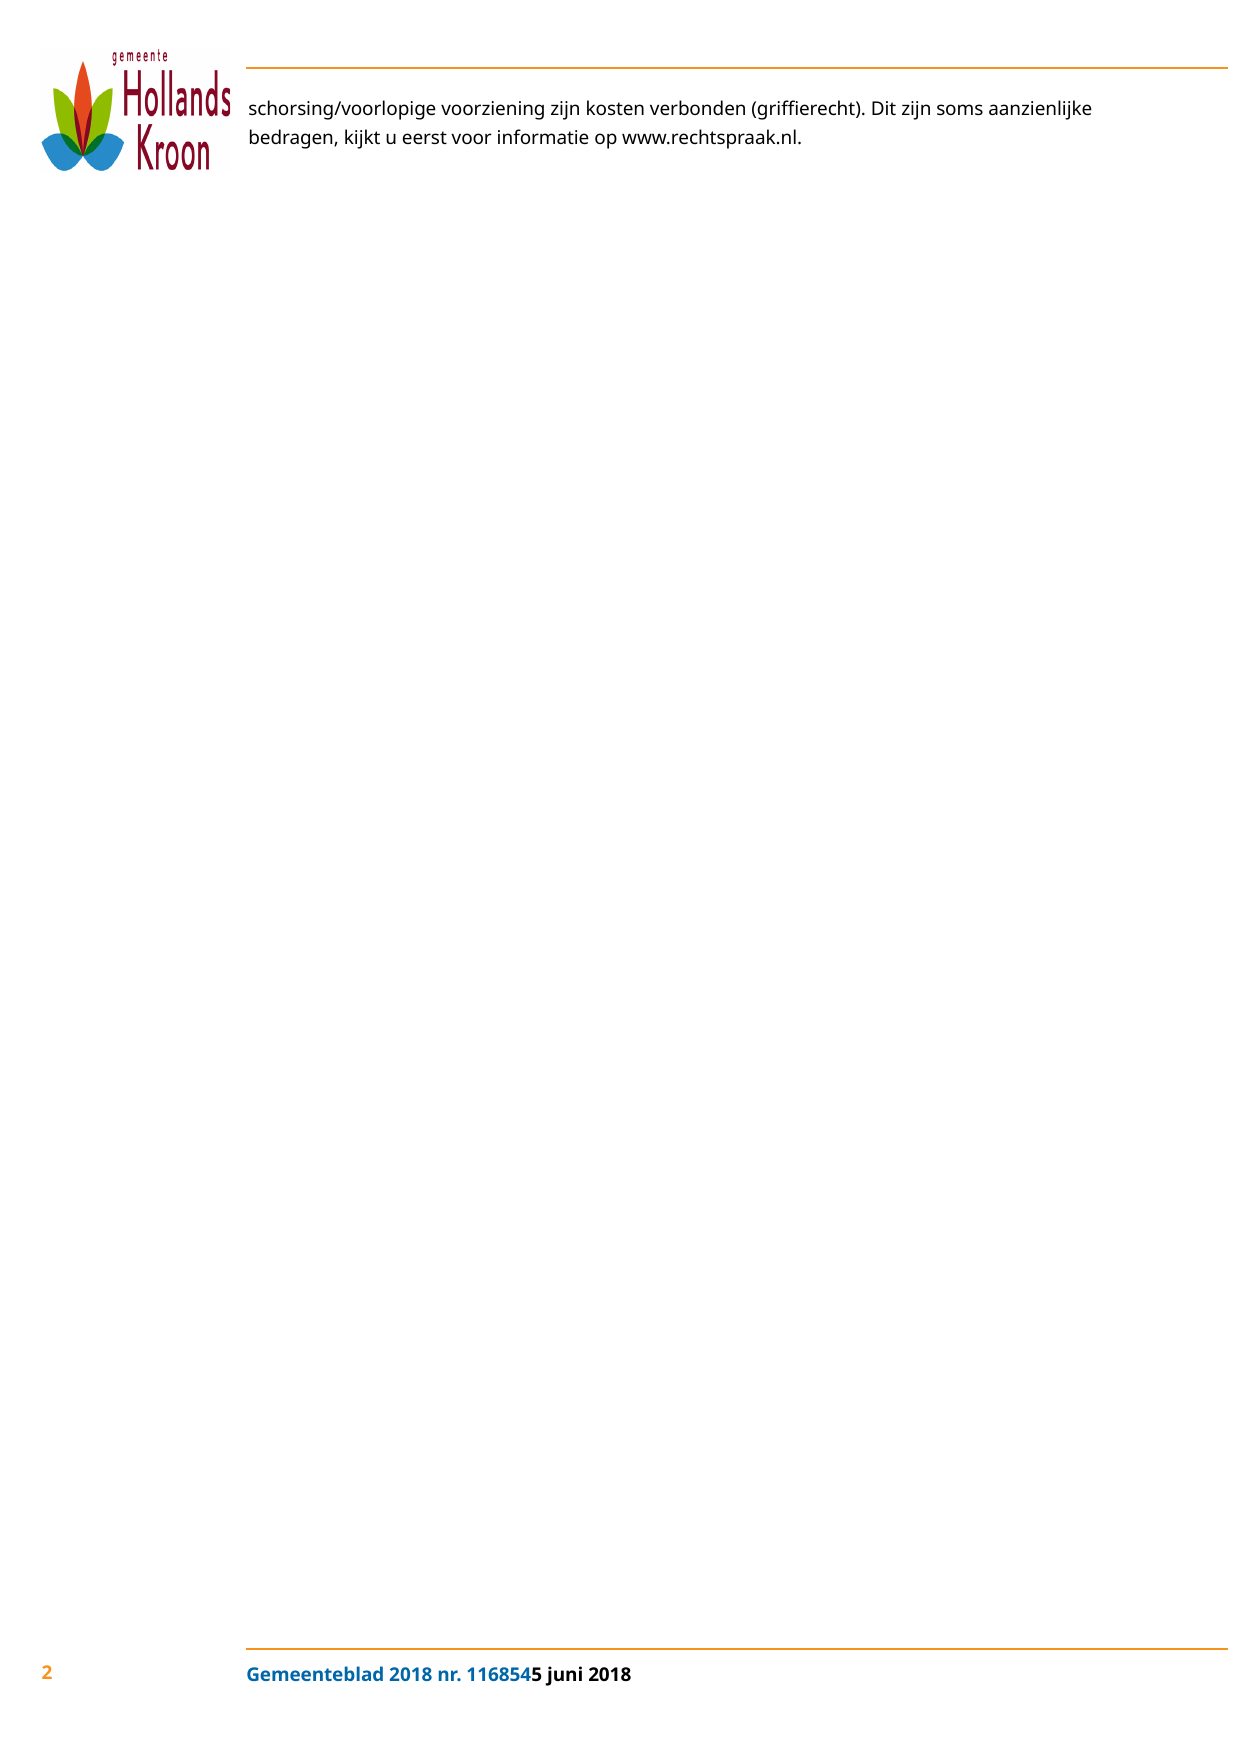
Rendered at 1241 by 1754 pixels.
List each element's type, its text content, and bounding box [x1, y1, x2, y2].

picture [41, 47, 231, 172]
text schorsing/voorlopige voorziening zijn kosten verbonden (griffierecht). Dit zijn soms aanzienlijke bedragen, kijkt u eerst voor informatie op www.rechtspraak.nl. [248, 95, 1152, 150]
